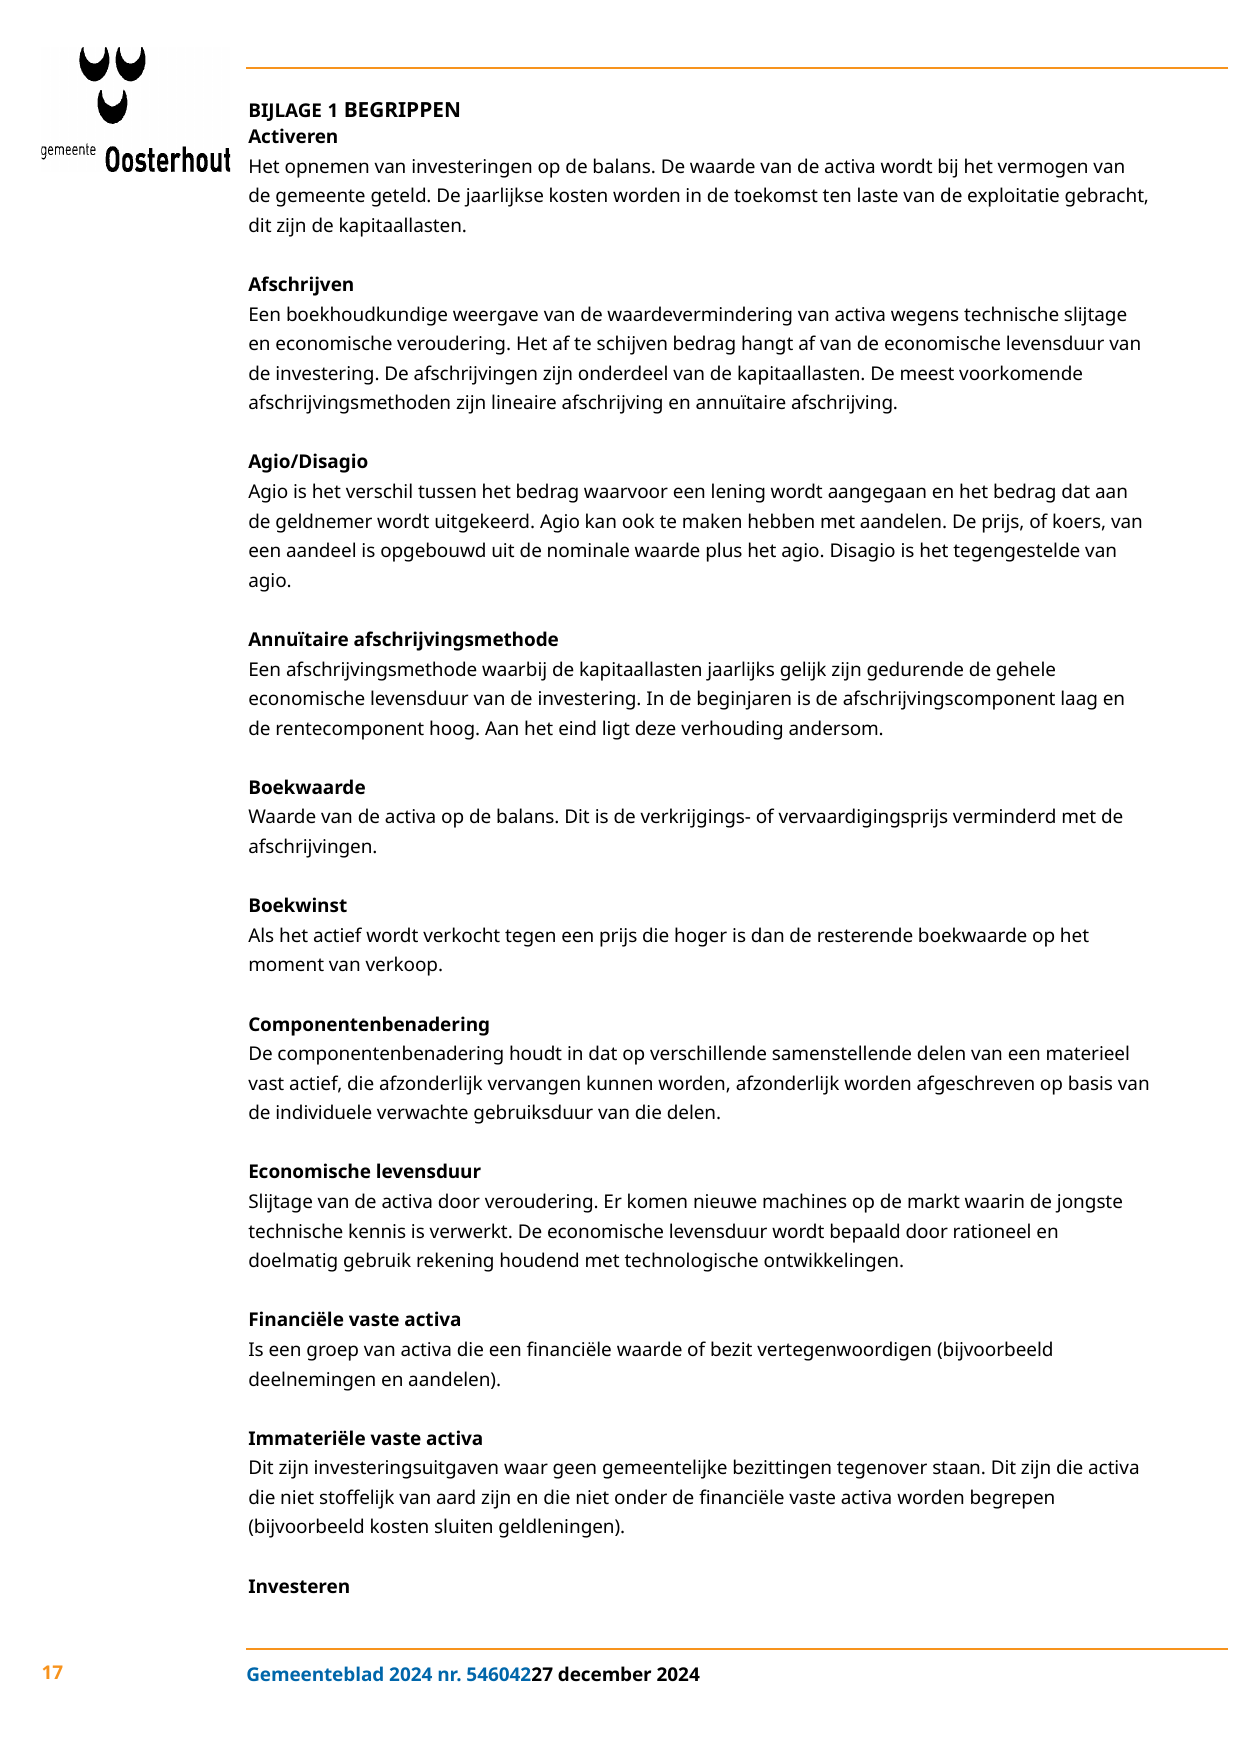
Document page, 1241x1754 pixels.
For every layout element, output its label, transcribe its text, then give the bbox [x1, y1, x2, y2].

text Componentenbenadering [248, 1011, 1152, 1037]
text BIJLAGE 1 BEGRIPPEN [248, 95, 1152, 123]
text Immateriële vaste activa [248, 1425, 1152, 1451]
text Is een groep van activa die een financiële waarde of bezit vertegenwoordigen (bijvoorbeeld deelnemingen en aandelen). [248, 1336, 1152, 1392]
text Agio/Disagio [248, 449, 1152, 474]
text Boekwinst [248, 892, 1152, 918]
text Economische levensduur [248, 1159, 1152, 1184]
text Waarde van de activa op de balans. Dit is de verkrijgings- of vervaardigingsprijs verminderd met de afschrijvingen. [248, 804, 1152, 859]
text Boekwaarde [248, 774, 1152, 800]
text Activeren [248, 123, 1152, 149]
text Het opnemen van investeringen op de balans. De waarde van de activa wordt bij het vermogen van de gemeente geteld. De jaarlijkse kosten worden in de toekomst ten laste van de exploitatie gebracht, dit zijn de kapitaallasten. [248, 153, 1152, 238]
text Agio is het verschil tussen het bedrag waarvoor een lening wordt aangegaan en het bedrag dat aan de geldnemer wordt uitgekeerd. Agio kan ook te maken hebben met aandelen. De prijs, of koers, van een aandeel is opgebouwd uit de nominale waarde plus het agio. Disagio is het tegengestelde van agio. [248, 478, 1152, 593]
text Een afschrijvingsmethode waarbij de kapitaallasten jaarlijks gelijk zijn gedurende de gehele economische levensduur van de investering. In de beginjaren is de afschrijvingscomponent laag en de rentecomponent hoog. Aan het eind ligt deze verhouding andersom. [248, 656, 1152, 741]
text Investeren [248, 1573, 1152, 1599]
text Financiële vaste activa [248, 1307, 1152, 1332]
text Als het actief wordt verkocht tegen een prijs die hoger is dan de resterende boekwaarde op het moment van verkoop. [248, 922, 1152, 977]
text Dit zijn investeringsuitgaven waar geen gemeentelijke bezittingen tegenover staan. Dit zijn die activa die niet stoffelijk van aard zijn en die niet onder de financiële vaste activa worden begrepen (bijvoorbeeld kosten sluiten geldleningen). [248, 1454, 1152, 1539]
text Annuïtaire afschrijvingsmethode [248, 626, 1152, 652]
text De componentenbenadering houdt in dat op verschillende samenstellende delen van een materieel vast actief, die afzonderlijk vervangen kunnen worden, afzonderlijk worden afgeschreven op basis van de individuele verwachte gebruiksduur van die delen. [248, 1040, 1152, 1125]
picture [41, 47, 231, 172]
text Slijtage van de activa door veroudering. Er komen nieuwe machines op de markt waarin de jongste technische kennis is verwerkt. De economische levensduur wordt bepaald door rationeel en doelmatig gebruik rekening houdend met technologische ontwikkelingen. [248, 1188, 1152, 1273]
text Een boekhoudkundige weergave van de waardevermindering van activa wegens technische slijtage en economische veroudering. Het af te schijven bedrag hangt af van de economische levensduur van de investering. De afschrijvingen zijn onderdeel van de kapitaallasten. De meest voorkomende afschrijvingsmethoden zijn lineaire afschrijving en annuïtaire afschrijving. [248, 301, 1152, 415]
text Afschrijven [248, 271, 1152, 297]
